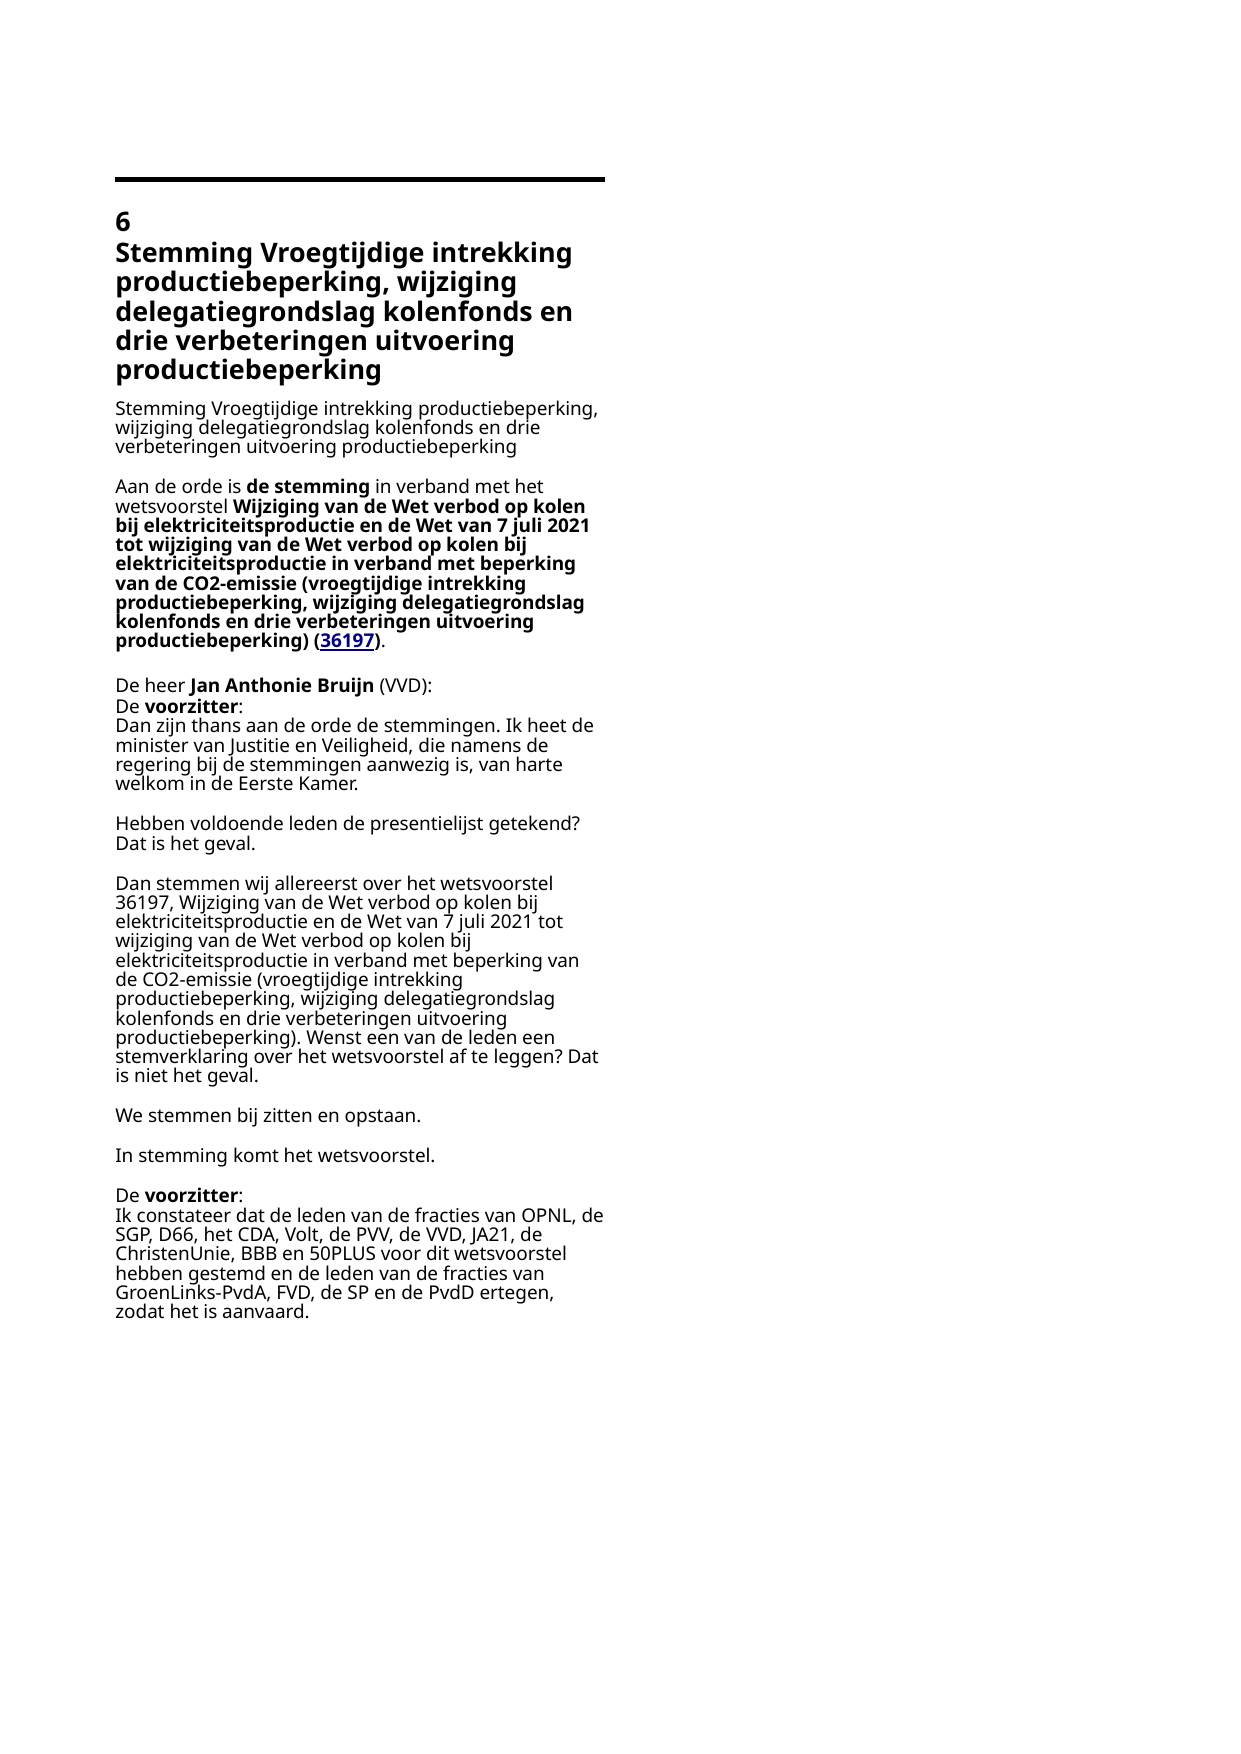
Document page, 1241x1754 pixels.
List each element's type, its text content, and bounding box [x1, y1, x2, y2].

text Aan de orde is de stemming in verband met het wetsvoorstel Wijziging van de Wet verbod op kolen bij elektriciteitsproductie en de Wet van 7 juli 2021 tot wijziging van de Wet verbod op kolen bij elektriciteitsproductie in verband met beperking van de CO2-emissie (vroegtijdige intrekking productiebeperking, wijziging delegatiegrondslag kolenfonds en drie verbeteringen uitvoering productiebeperking) (36197). [115, 478, 605, 652]
text De heer Jan Anthonie Bruijn (VVD): [115, 672, 605, 698]
text Ik constateer dat de leden van de fracties van OPNL, de SGP, D66, het CDA, Volt, de PVV, de VVD, JA21, de ChristenUnie, BBB en 50PLUS voor dit wetsvoorstel hebben gestemd en de leden van de fracties van GroenLinks-PvdA, FVD, de SP en de PvdD ertegen, zodat het is aanvaard. [115, 1207, 605, 1322]
text Stemming Vroegtijdige intrekking productiebeperking, wijziging delegatiegrondslag kolenfonds en drie verbeteringen uitvoering productiebeperking [115, 239, 605, 400]
text We stemmen bij zitten en opstaan. [115, 1107, 605, 1127]
text Dan stemmen wij allereerst over het wetsvoorstel 36197, Wijziging van de Wet verbod op kolen bij elektriciteitsproductie en de Wet van 7 juli 2021 tot wijziging van de Wet verbod op kolen bij elektriciteitsproductie in verband met beperking van de CO2-emissie (vroegtijdige intrekking productiebeperking, wijziging delegatiegrondslag kolenfonds en drie verbeteringen uitvoering productiebeperking). Wenst een van de leden een stemverklaring over het wetsvoorstel af te leggen? Dat is niet het geval. [115, 874, 605, 1087]
text De voorzitter: [115, 698, 605, 717]
text 6 [115, 203, 605, 239]
text Hebben voldoende leden de presentielijst getekend? Dat is het geval. [115, 815, 605, 854]
text In stemming komt het wetsvoorstel. [115, 1147, 605, 1167]
text De voorzitter: [115, 1187, 605, 1207]
text Dan zijn thans aan de orde de stemmingen. Ik heet de minister van Justitie en Veiligheid, die namens de regering bij de stemmingen aanwezig is, van harte welkom in de Eerste Kamer. [115, 717, 605, 794]
text Stemming Vroegtijdige intrekking productiebeperking, wijziging delegatiegrondslag kolenfonds en drie verbeteringen uitvoering productiebeperking [115, 400, 605, 458]
